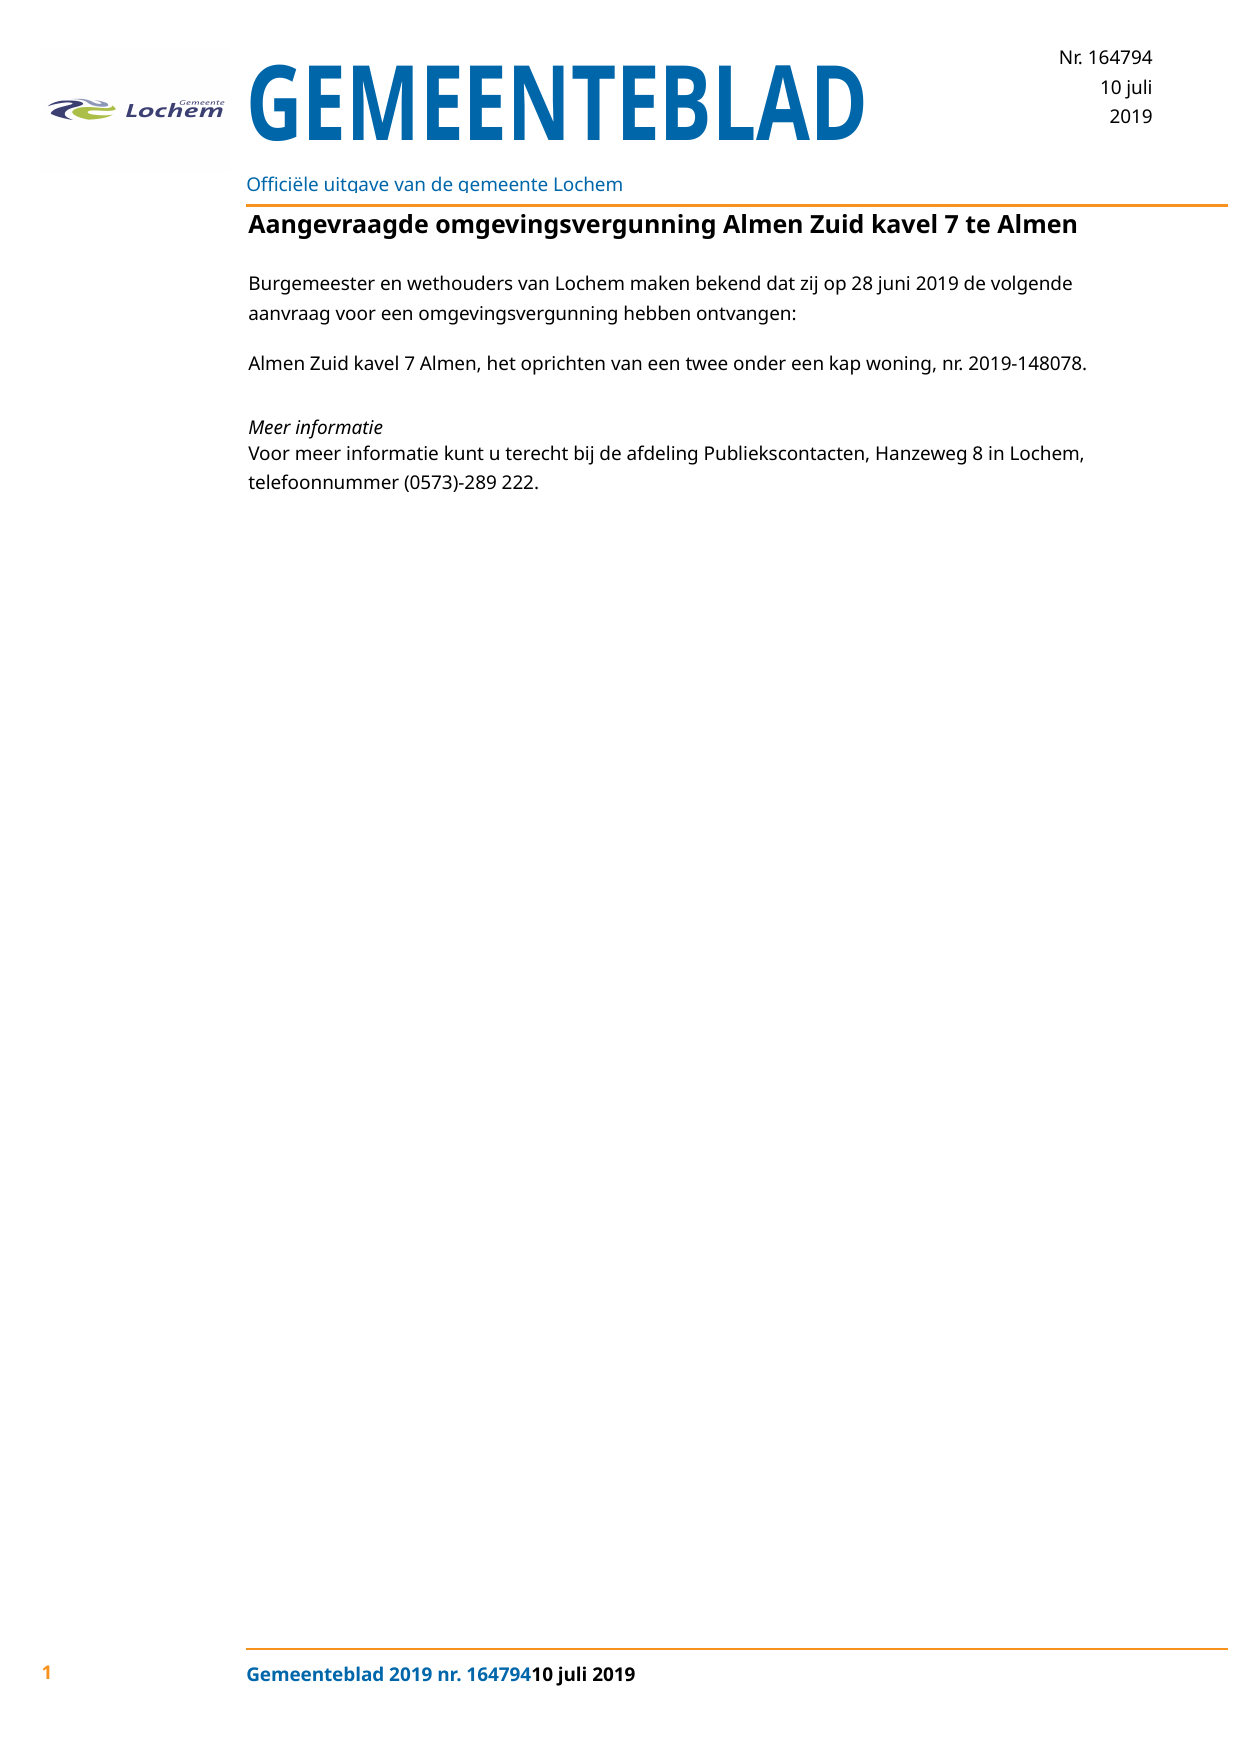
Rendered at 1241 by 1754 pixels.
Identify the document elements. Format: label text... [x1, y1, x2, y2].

picture [41, 47, 231, 172]
text Burgemeester en wethouders van Lochem maken bekend dat zij op 28 juni 2019 de volgende aanvraag voor een omgevingsvergunning hebben ontvangen: [248, 270, 1152, 326]
text Aangevraagde omgevingsvergunning Almen Zuid kavel 7 te Almen [248, 207, 1152, 241]
text Meer informatie [248, 414, 1152, 440]
text Almen Zuid kavel 7 Almen, het oprichten van een twee onder een kap woning, nr. 2019-148078. [248, 350, 1152, 376]
text Voor meer informatie kunt u terecht bij de afdeling Publiekscontacten, Hanzeweg 8 in Lochem, telefoonnummer (0573)-289 222. [248, 440, 1152, 495]
